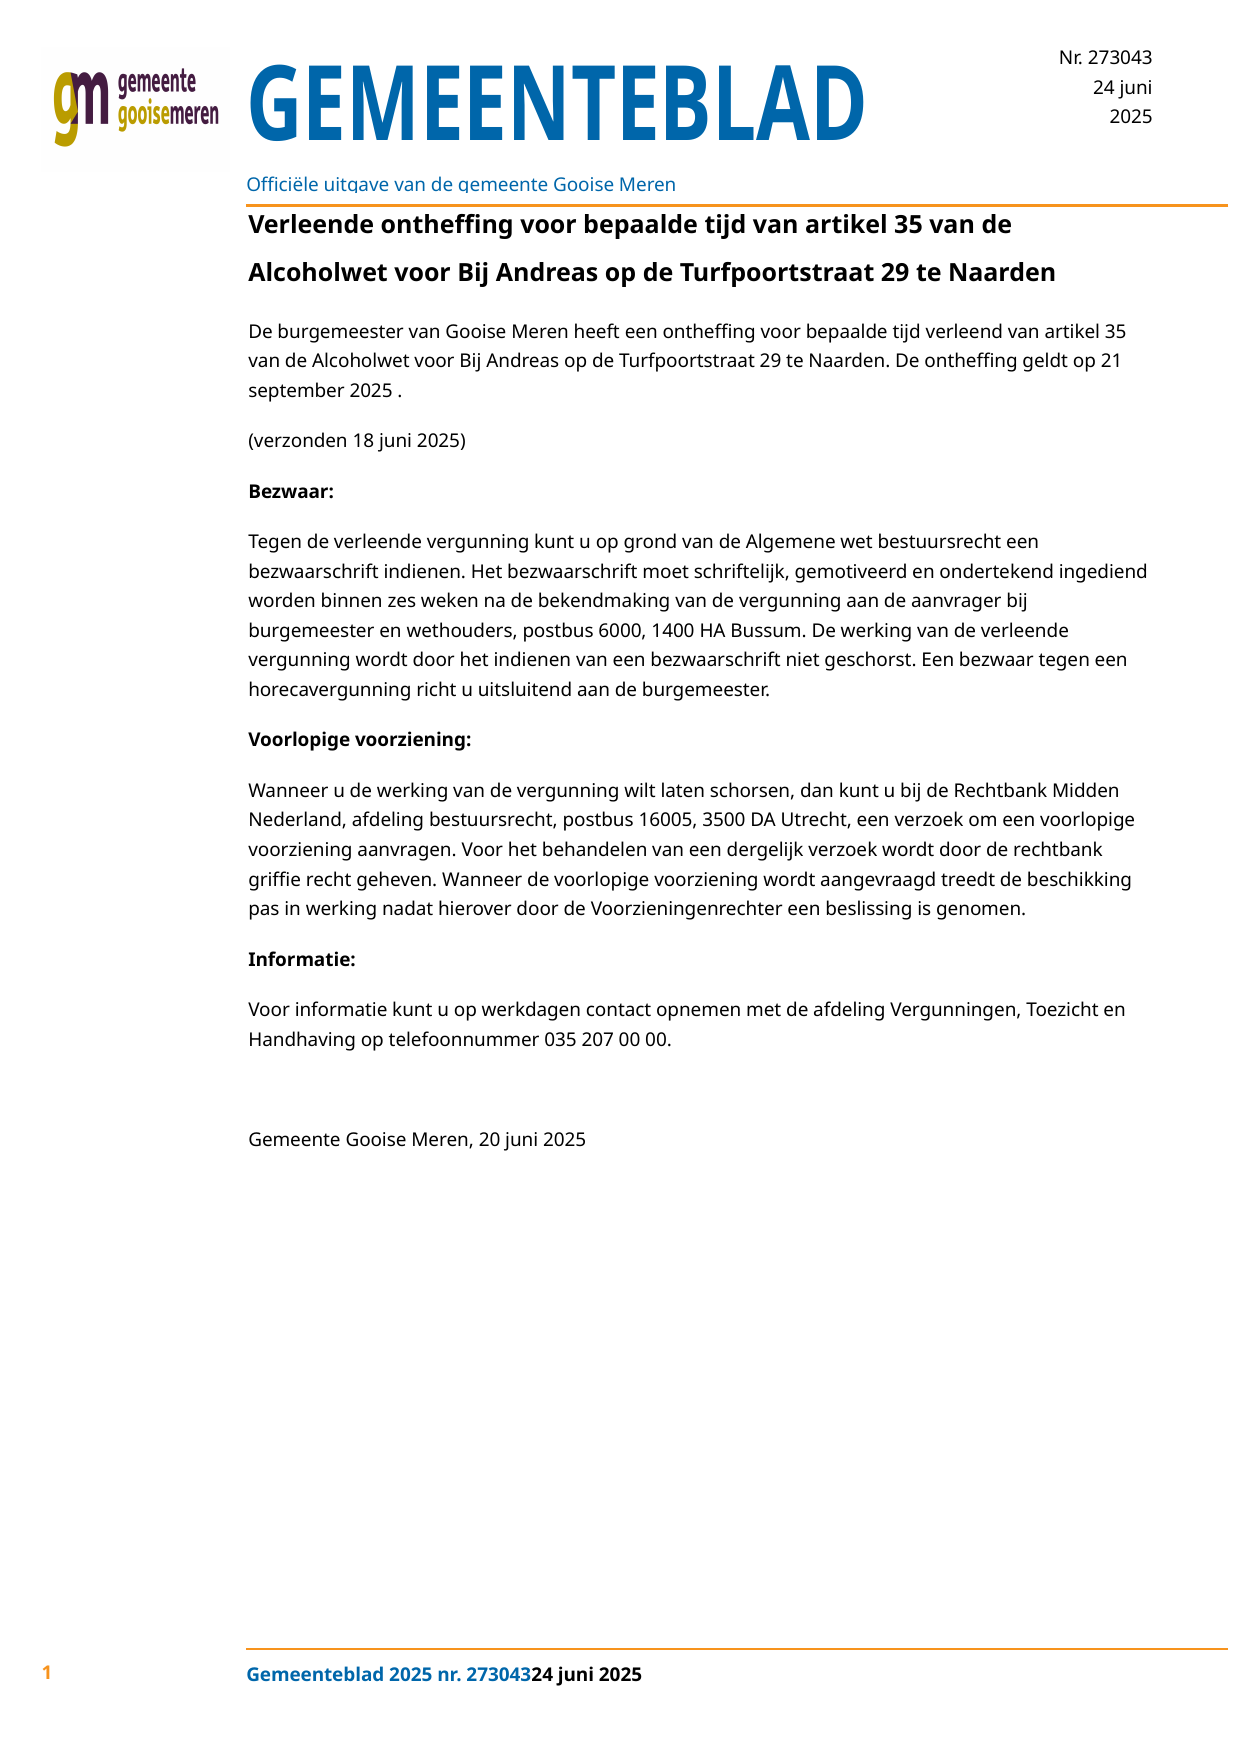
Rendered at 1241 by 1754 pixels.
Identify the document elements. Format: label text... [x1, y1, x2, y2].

text Voorlopige voorziening: [248, 727, 1152, 752]
text Tegen de verleende vergunning kunt u op grond van de Algemene wet bestuursrecht een bezwaarschrift indienen. Het bezwaarschrift moet schriftelijk, gemotiveerd en ondertekend ingediend worden binnen zes weken na de bekendmaking van de vergunning aan de aanvrager bij burgemeester en wethouders, postbus 6000, 1400 HA Bussum. De werking van de verleende vergunning wordt door het indienen van een bezwaarschrift niet geschorst. Een bezwaar tegen een horecavergunning richt u uitsluitend aan de burgemeester. [248, 528, 1152, 702]
text Gemeente Gooise Meren, 20 juni 2025 [248, 1127, 1152, 1152]
text Bezwaar: [248, 478, 1152, 504]
text Informatie: [248, 946, 1152, 972]
text Wanneer u de werking van de vergunning wilt laten schorsen, dan kunt u bij de Rechtbank Midden Nederland, afdeling bestuursrecht, postbus 16005, 3500 DA Utrecht, een verzoek om een voorlopige voorziening aanvragen. Voor het behandelen van een dergelijk verzoek wordt door de rechtbank griffie recht geheven. Wanneer de voorlopige voorziening wordt aangevraagd treedt de beschikking pas in werking nadat hierover door de Voorzieningenrechter een beslissing is genomen. [248, 777, 1152, 921]
picture [41, 47, 231, 172]
text De burgemeester van Gooise Meren heeft een ontheffing voor bepaalde tijd verleend van artikel 35 van de Alcoholwet voor Bij Andreas op de Turfpoortstraat 29 te Naarden. De ontheffing geldt op 21 september 2025 . [248, 318, 1152, 403]
text Voor informatie kunt u op werkdagen contact opnemen met de afdeling Vergunningen, Toezicht en Handhaving op telefoonnummer 035 207 00 00. [248, 996, 1152, 1052]
text Verleende ontheffing voor bepaalde tijd van artikel 35 van de Alcoholwet voor Bij Andreas op de Turfpoortstraat 29 te Naarden [248, 207, 1152, 288]
text (verzonden 18 juni 2025) [248, 427, 1152, 453]
